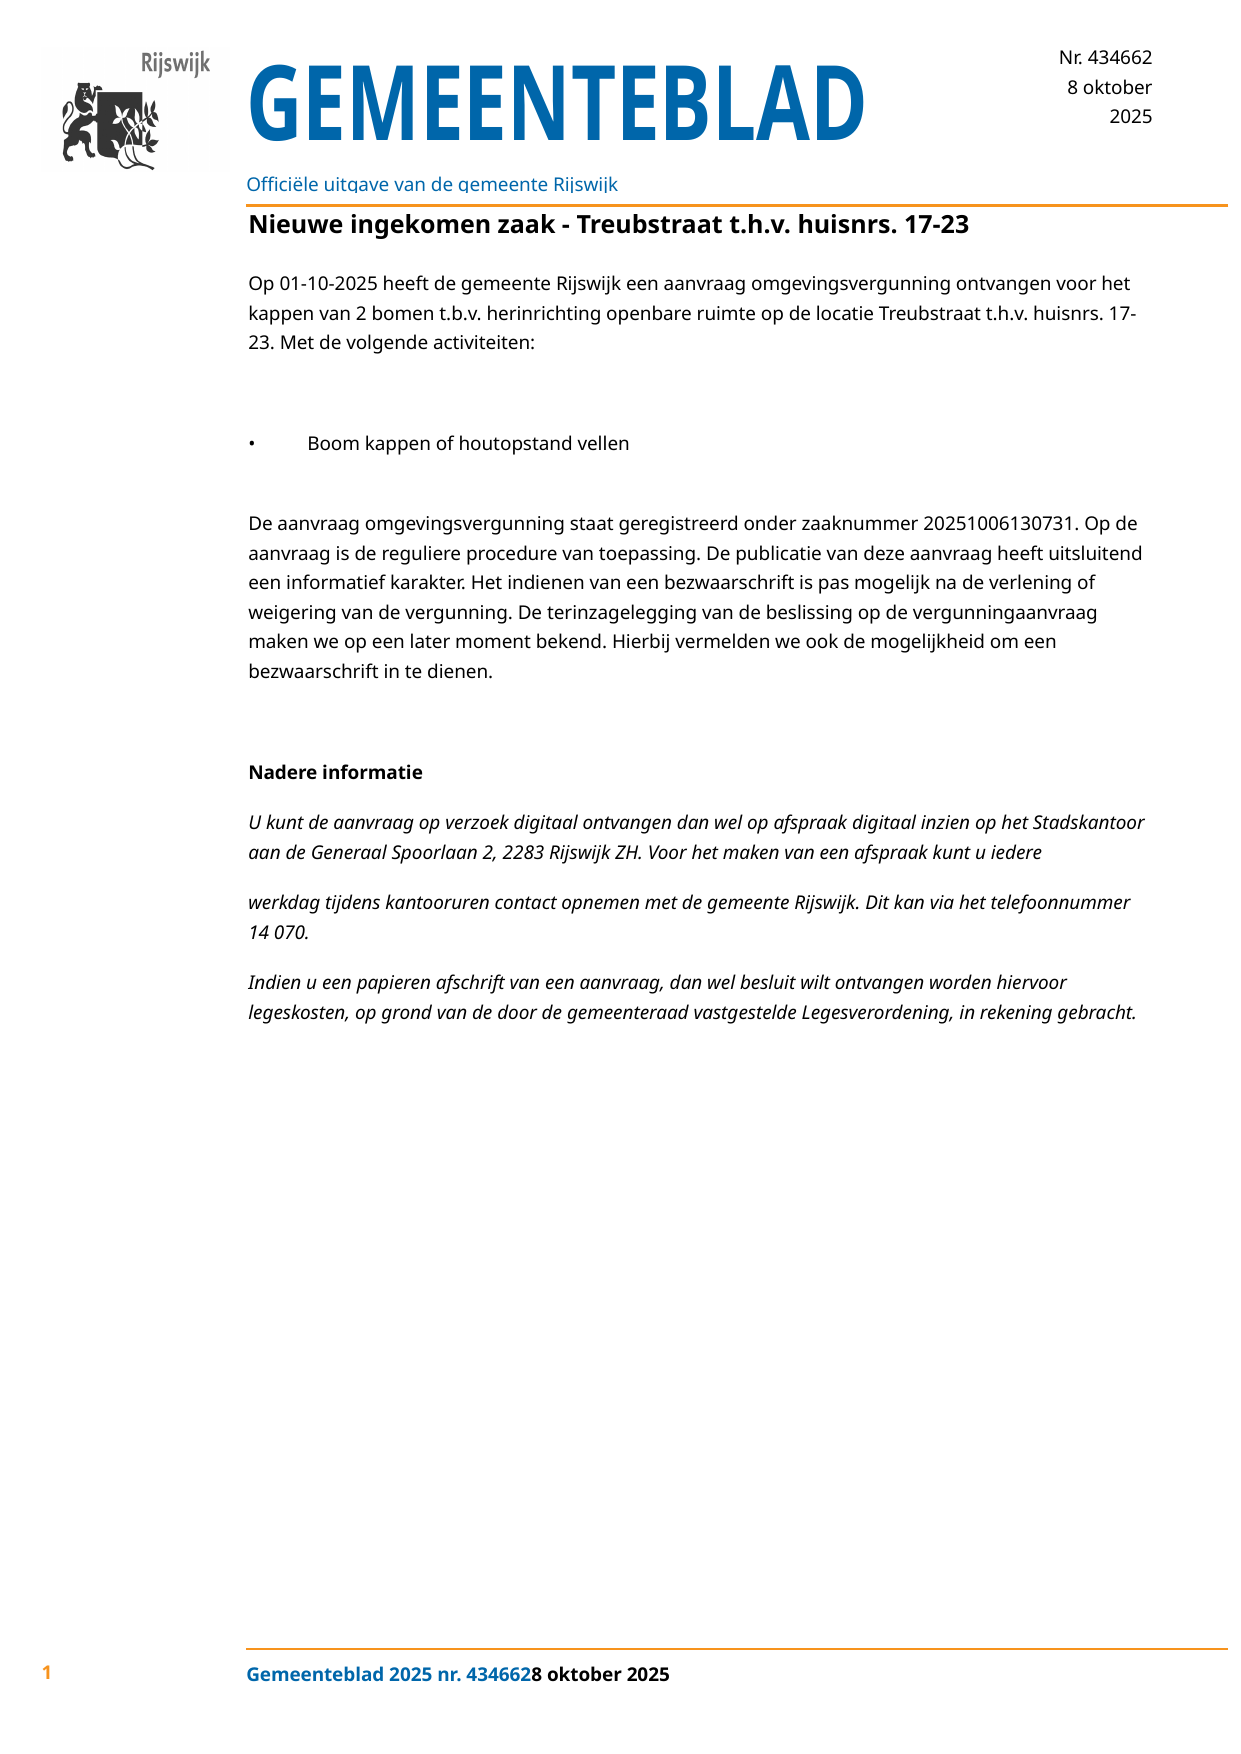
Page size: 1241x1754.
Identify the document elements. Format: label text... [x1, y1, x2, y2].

list Boom kappen of houtopstand vellen [248, 430, 1152, 456]
text werkdag tijdens kantooruren contact opnemen met de gemeente Rijswijk. Dit kan via het telefoonnummer 14 070. [248, 889, 1152, 945]
picture [41, 47, 231, 172]
text De aanvraag omgevingsvergunning staat geregistreerd onder zaaknummer 20251006130731. Op de aanvraag is de reguliere procedure van toepassing. De publicatie van deze aanvraag heeft uitsluitend een informatief karakter. Het indienen van een bezwaarschrift is pas mogelijk na de verlening of weigering van de vergunning. De terinzagelegging van de beslissing op de vergunningaanvraag maken we op een later moment bekend. Hierbij vermelden we ook de mogelijkheid om een bezwaarschrift in te dienen. [248, 510, 1152, 684]
text Indien u een papieren afschrift van een aanvraag, dan wel besluit wilt ontvangen worden hiervoor legeskosten, op grond van de door de gemeenteraad vastgestelde Legesverordening, in rekening gebracht. [248, 969, 1152, 1025]
text Nieuwe ingekomen zaak - Treubstraat t.h.v. huisnrs. 17-23 [248, 207, 1152, 241]
text U kunt de aanvraag op verzoek digitaal ontvangen dan wel op afspraak digitaal inzien op het Stadskantoor aan de Generaal Spoorlaan 2, 2283 Rijswijk ZH. Voor het maken van een afspraak kunt u iedere [248, 809, 1152, 865]
text Nadere informatie [248, 759, 1152, 785]
text Op 01-10-2025 heeft de gemeente Rijswijk een aanvraag omgevingsvergunning ontvangen voor het kappen van 2 bomen t.b.v. herinrichting openbare ruimte op de locatie Treubstraat t.h.v. huisnrs. 17-23. Met de volgende activiteiten: [248, 270, 1152, 355]
